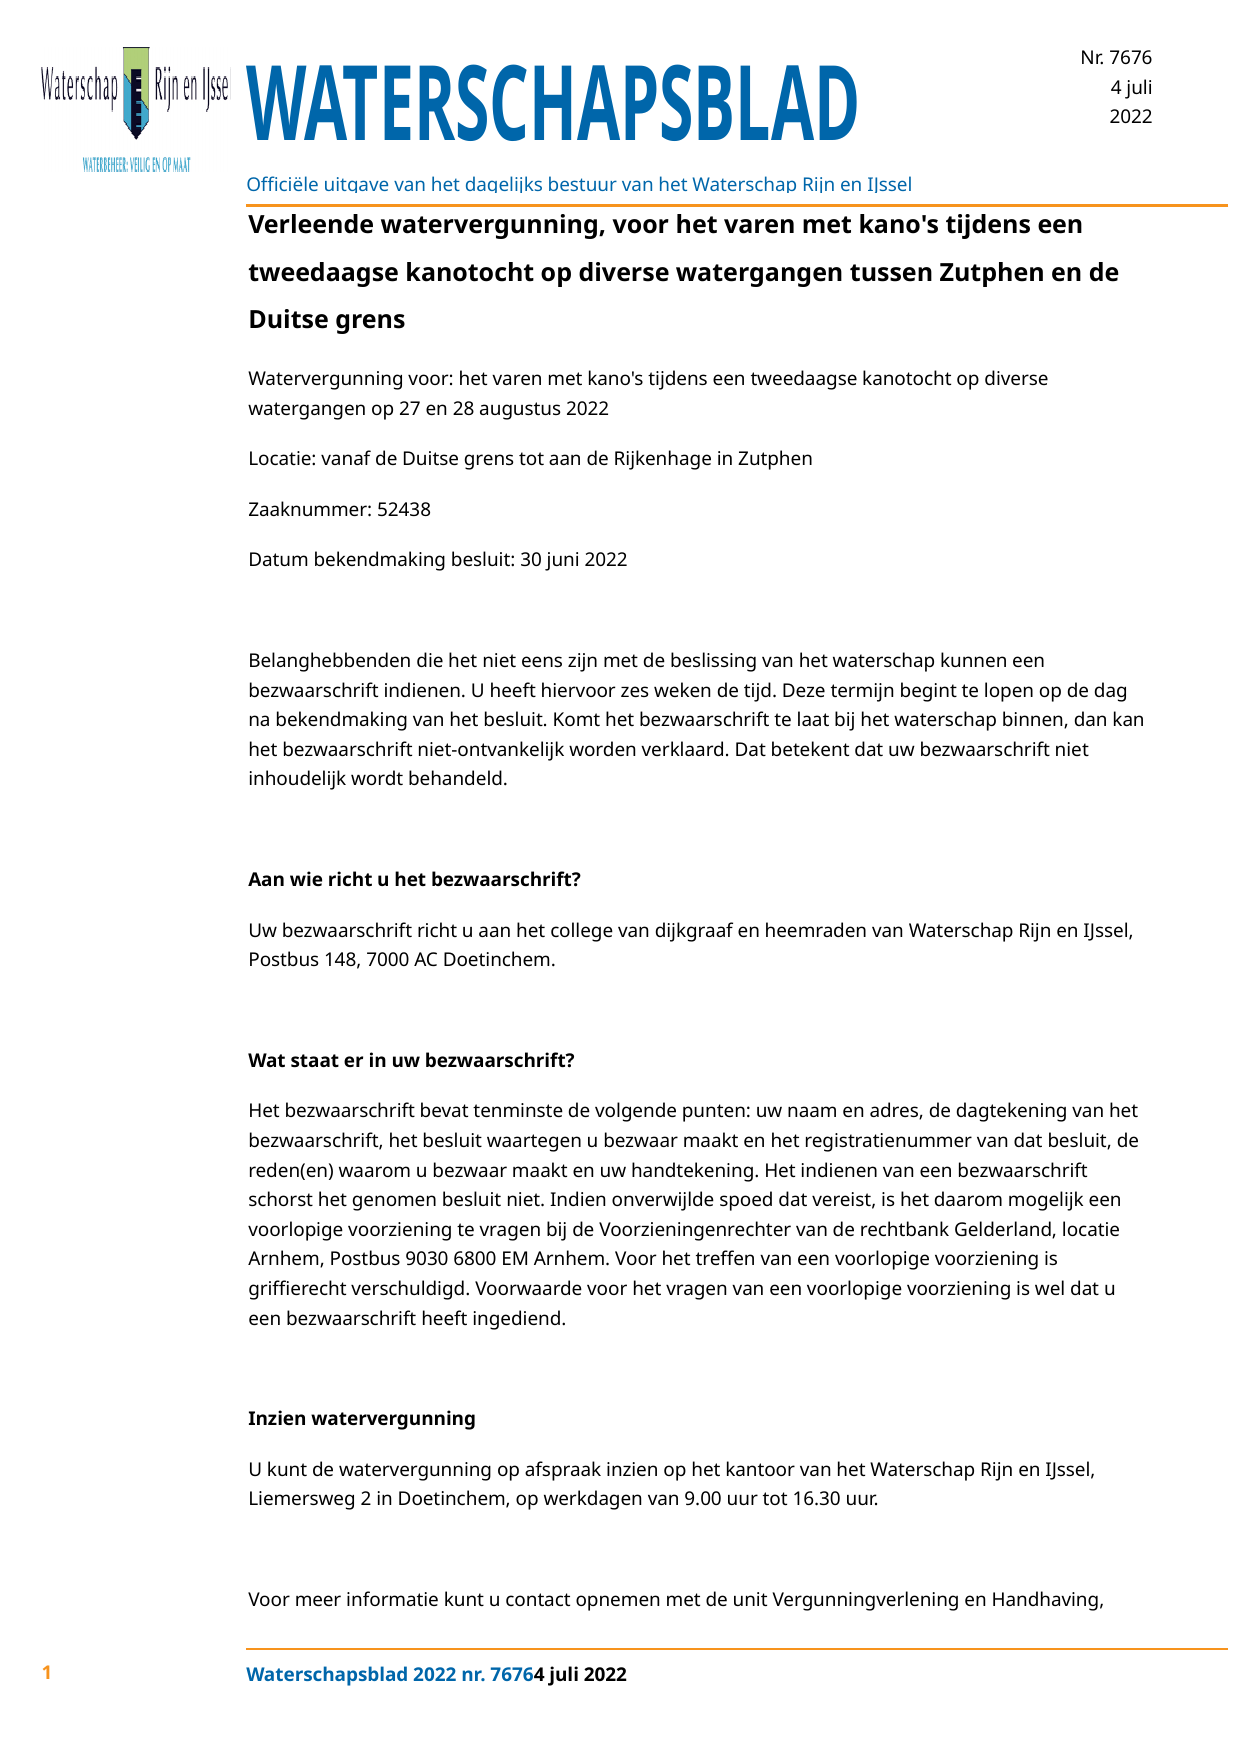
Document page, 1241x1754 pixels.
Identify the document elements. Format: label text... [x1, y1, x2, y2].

text Aan wie richt u het bezwaarschrift? [248, 866, 1152, 892]
text Het bezwaarschrift bevat tenminste de volgende punten: uw naam en adres, de dagtekening van het bezwaarschrift, het besluit waartegen u bezwaar maakt en het registratienummer van dat besluit, de reden(en) waarom u bezwaar maakt en uw handtekening. Het indienen van een bezwaarschrift schorst het genomen besluit niet. Indien onverwijlde spoed dat vereist, is het daarom mogelijk een voorlopige voorziening te vragen bij de Voorzieningenrechter van de rechtbank Gelderland, locatie Arnhem, Postbus 9030 6800 EM Arnhem. Voor het treffen van een voorlopige voorziening is griffierecht verschuldigd. Voorwaarde voor het vragen van een voorlopige voorziening is wel dat u een bezwaarschrift heeft ingediend. [248, 1098, 1152, 1330]
picture [41, 47, 231, 172]
text Watervergunning voor: het varen met kano's tijdens een tweedaagse kanotocht op diverse watergangen op 27 en 28 augustus 2022 [248, 366, 1152, 421]
text U kunt de watervergunning op afspraak inzien op het kantoor van het Waterschap Rijn en IJssel, Liemersweg 2 in Doetinchem, op werkdagen van 9.00 uur tot 16.30 uur. [248, 1456, 1152, 1511]
text Belanghebbenden die het niet eens zijn met de beslissing van het waterschap kunnen een bezwaarschrift indienen. U heeft hiervoor zes weken de tijd. Deze termijn begint te lopen op de dag na bekendmaking van het besluit. Komt het bezwaarschrift te laat bij het waterschap binnen, dan kan het bezwaarschrift niet-ontvankelijk worden verklaard. Dat betekent dat uw bezwaarschrift niet inhoudelijk wordt behandeld. [248, 647, 1152, 791]
text Zaaknummer: 52438 [248, 496, 1152, 522]
text Wat staat er in uw bezwaarschrift? [248, 1047, 1152, 1073]
text Uw bezwaarschrift richt u aan het college van dijkgraaf en heemraden van Waterschap Rijn en IJssel, Postbus 148, 7000 AC Doetinchem. [248, 917, 1152, 972]
text Voor meer informatie kunt u contact opnemen met de unit Vergunningverlening en Handhaving, [248, 1586, 1152, 1612]
text Verleende watervergunning, voor het varen met kano's tijdens een tweedaagse kanotocht op diverse watergangen tussen Zutphen en de Duitse grens [248, 207, 1152, 336]
text Locatie: vanaf de Duitse grens tot aan de Rijkenhage in Zutphen [248, 446, 1152, 471]
text Datum bekendmaking besluit: 30 juni 2022 [248, 546, 1152, 572]
text Inzien watervergunning [248, 1406, 1152, 1431]
